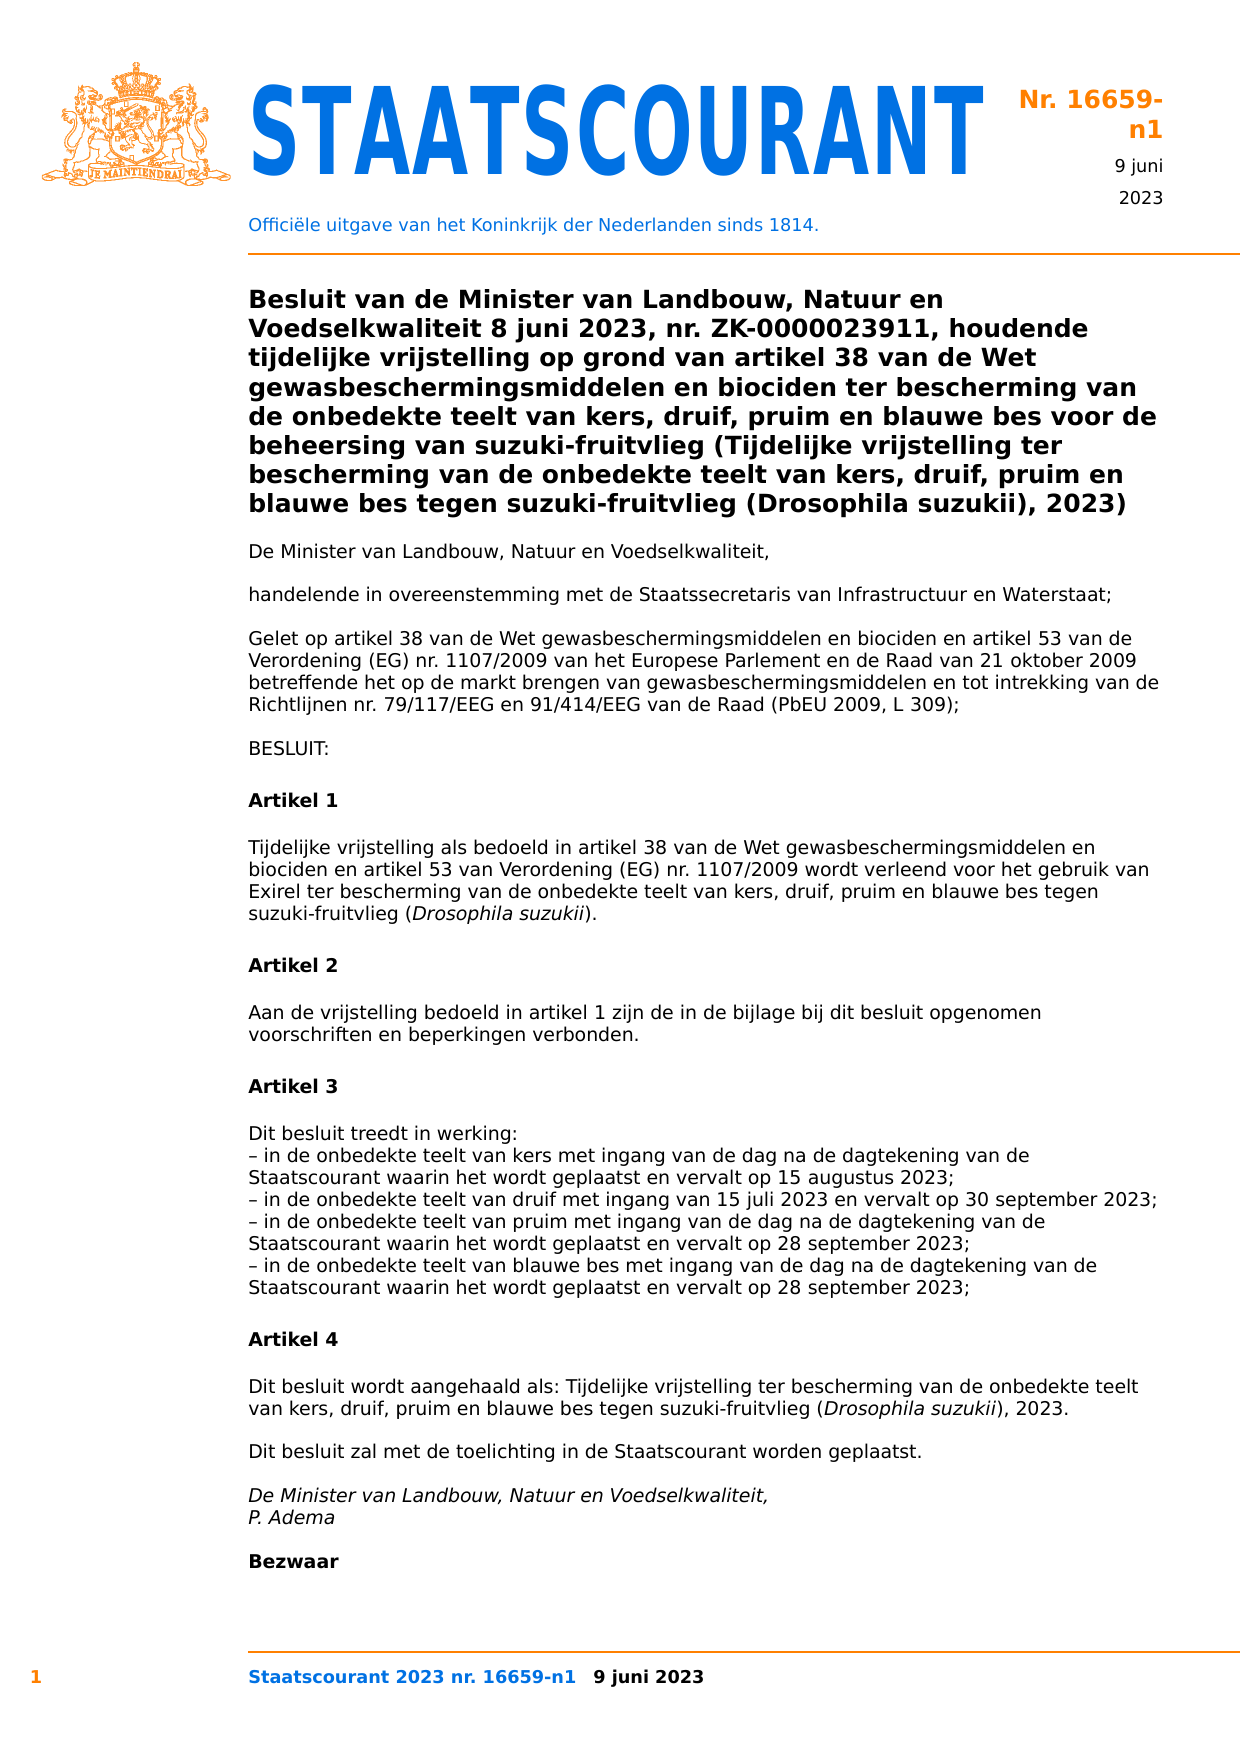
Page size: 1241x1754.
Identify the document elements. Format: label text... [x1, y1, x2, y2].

table_cell 9 juni [998, 150, 1240, 182]
subtitle Artikel 2 [248, 955, 1163, 977]
picture [41, 62, 231, 186]
table_header [25, 62, 248, 253]
text Bezwaar [248, 1551, 1163, 1573]
text – in de onbedekte teelt van blauwe bes met ingang van de dag na de dagtekening van de Staatscourant waarin het wordt geplaatst en vervalt op 28 september 2023; [248, 1255, 1163, 1299]
text handelende in overeenstemming met de Staatssecretaris van Infrastructuur en Waterstaat; [248, 584, 1163, 606]
table_header STAATSCOURANT [248, 62, 998, 215]
text – in de onbedekte teelt van druif met ingang van 15 juli 2023 en vervalt op 30 september 2023; [248, 1189, 1163, 1211]
subtitle Artikel 4 [248, 1329, 1163, 1351]
table_cell 2023 [998, 183, 1240, 215]
text Tijdelijke vrijstelling als bedoeld in artikel 38 van de Wet gewasbeschermingsmiddelen en biociden en artikel 53 van Verordening (EG) nr. 1107/2009 wordt verleend voor het gebruik van Exirel ter bescherming van de onbedekte teelt van kers, druif, pruim en blauwe bes tegen suzuki-fruitvlieg (Drosophila suzukii). [248, 837, 1163, 925]
text Dit besluit treedt in werking: [248, 1123, 1163, 1145]
subtitle Artikel 1 [248, 790, 1163, 812]
text De Minister van Landbouw, Natuur en Voedselkwaliteit, [248, 541, 1163, 562]
table_cell Officiële uitgave van het Koninkrijk der Nederlanden sinds 1814. [248, 215, 1240, 253]
table_header Nr. 16659-n1 [998, 62, 1240, 150]
subtitle Besluit van de Minister van Landbouw, Natuur en Voedselkwaliteit 8 juni 2023, nr. ZK-0000023911, houdende tijdelijke vrijstelling op grond van artikel 38 van de Wet gewasbeschermingsmiddelen en biociden ter bescherming van de onbedekte teelt van kers, druif, pruim en blauwe bes voor de beheersing van suzuki-fruitvlieg (Tijdelijke vrijstelling ter bescherming van de onbedekte teelt van kers, druif, pruim en blauwe bes tegen suzuki-fruitvlieg (Drosophila suzukii), 2023) [248, 285, 1163, 519]
text – in de onbedekte teelt van pruim met ingang van de dag na de dagtekening van de Staatscourant waarin het wordt geplaatst en vervalt op 28 september 2023; [248, 1211, 1163, 1255]
text Aan de vrijstelling bedoeld in artikel 1 zijn de in de bijlage bij dit besluit opgenomen voorschriften en beperkingen verbonden. [248, 1002, 1163, 1046]
text Gelet op artikel 38 van de Wet gewasbeschermingsmiddelen en biociden en artikel 53 van de Verordening (EG) nr. 1107/2009 van het Europese Parlement en de Raad van 21 oktober 2009 betreffende het op de markt brengen van gewasbeschermingsmiddelen en tot intrekking van de Richtlijnen nr. 79/117/EEG en 91/414/EEG van de Raad (PbEU 2009, L 309); [248, 628, 1163, 716]
text Dit besluit zal met de toelichting in de Staatscourant worden geplaatst. [248, 1441, 1163, 1463]
text De Minister van Landbouw, Natuur en Voedselkwaliteit, P. Adema [248, 1485, 1163, 1529]
text Dit besluit wordt aangehaald als: Tijdelijke vrijstelling ter bescherming van de onbedekte teelt van kers, druif, pruim en blauwe bes tegen suzuki-fruitvlieg (Drosophila suzukii), 2023. [248, 1376, 1163, 1419]
subtitle Artikel 3 [248, 1076, 1163, 1098]
text – in de onbedekte teelt van kers met ingang van de dag na de dagtekening van de Staatscourant waarin het wordt geplaatst en vervalt op 15 augustus 2023; [248, 1145, 1163, 1189]
text BESLUIT: [248, 738, 1163, 760]
